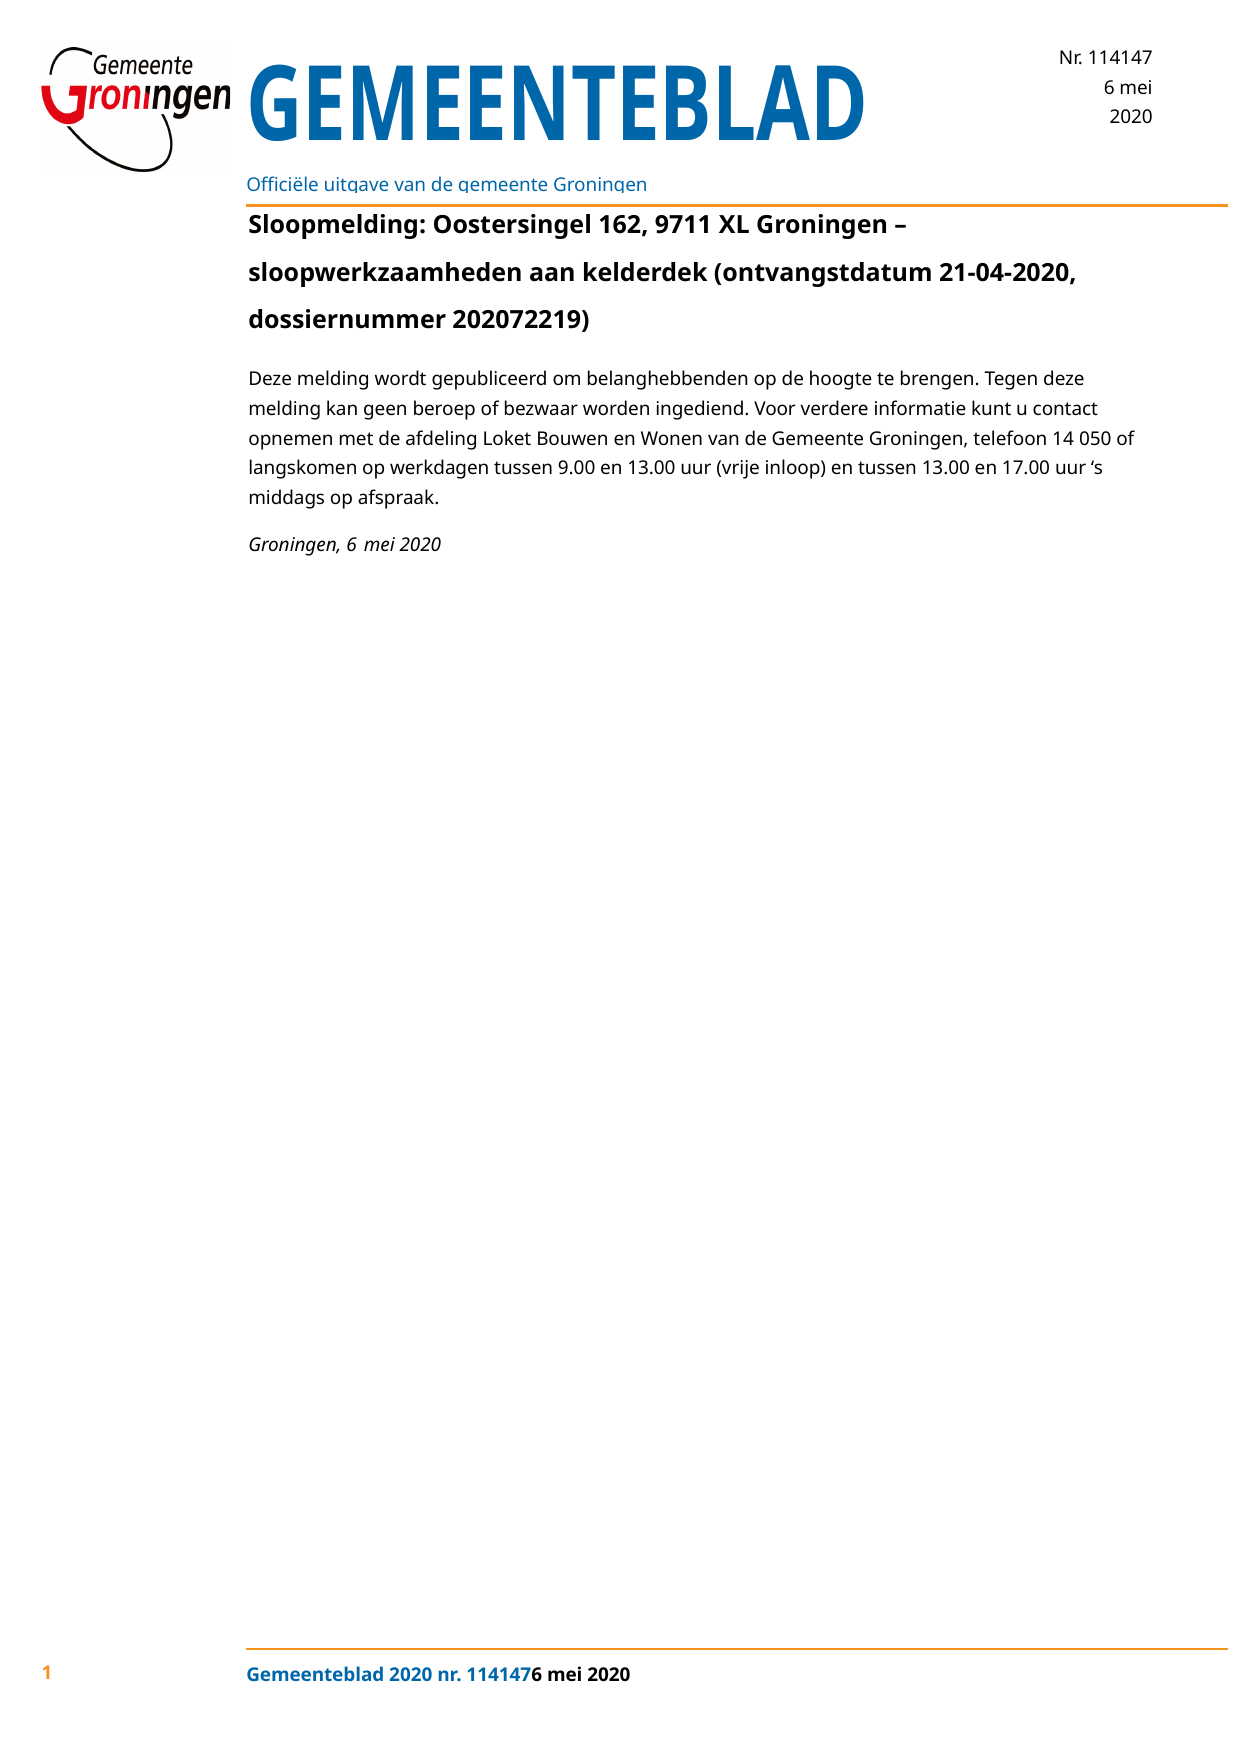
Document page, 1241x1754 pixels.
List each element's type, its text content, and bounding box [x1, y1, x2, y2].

text Groningen, 6 mei 2020 [248, 532, 1152, 557]
text Sloopmelding: Oostersingel 162, 9711 XL Groningen – sloopwerkzaamheden aan kelderdek (ontvangstdatum 21-04-2020, dossiernummer 202072219) [248, 207, 1152, 336]
text Deze melding wordt gepubliceerd om belanghebbenden op de hoogte te brengen. Tegen deze melding kan geen beroep of bezwaar worden ingediend. Voor verdere informatie kunt u contact opnemen met de afdeling Loket Bouwen en Wonen van de Gemeente Groningen, telefoon 14 050 of langskomen op werkdagen tussen 9.00 en 13.00 uur (vrije inloop) en tussen 13.00 en 17.00 uur ‘s middags op afspraak. [248, 366, 1152, 509]
picture [41, 47, 231, 172]
